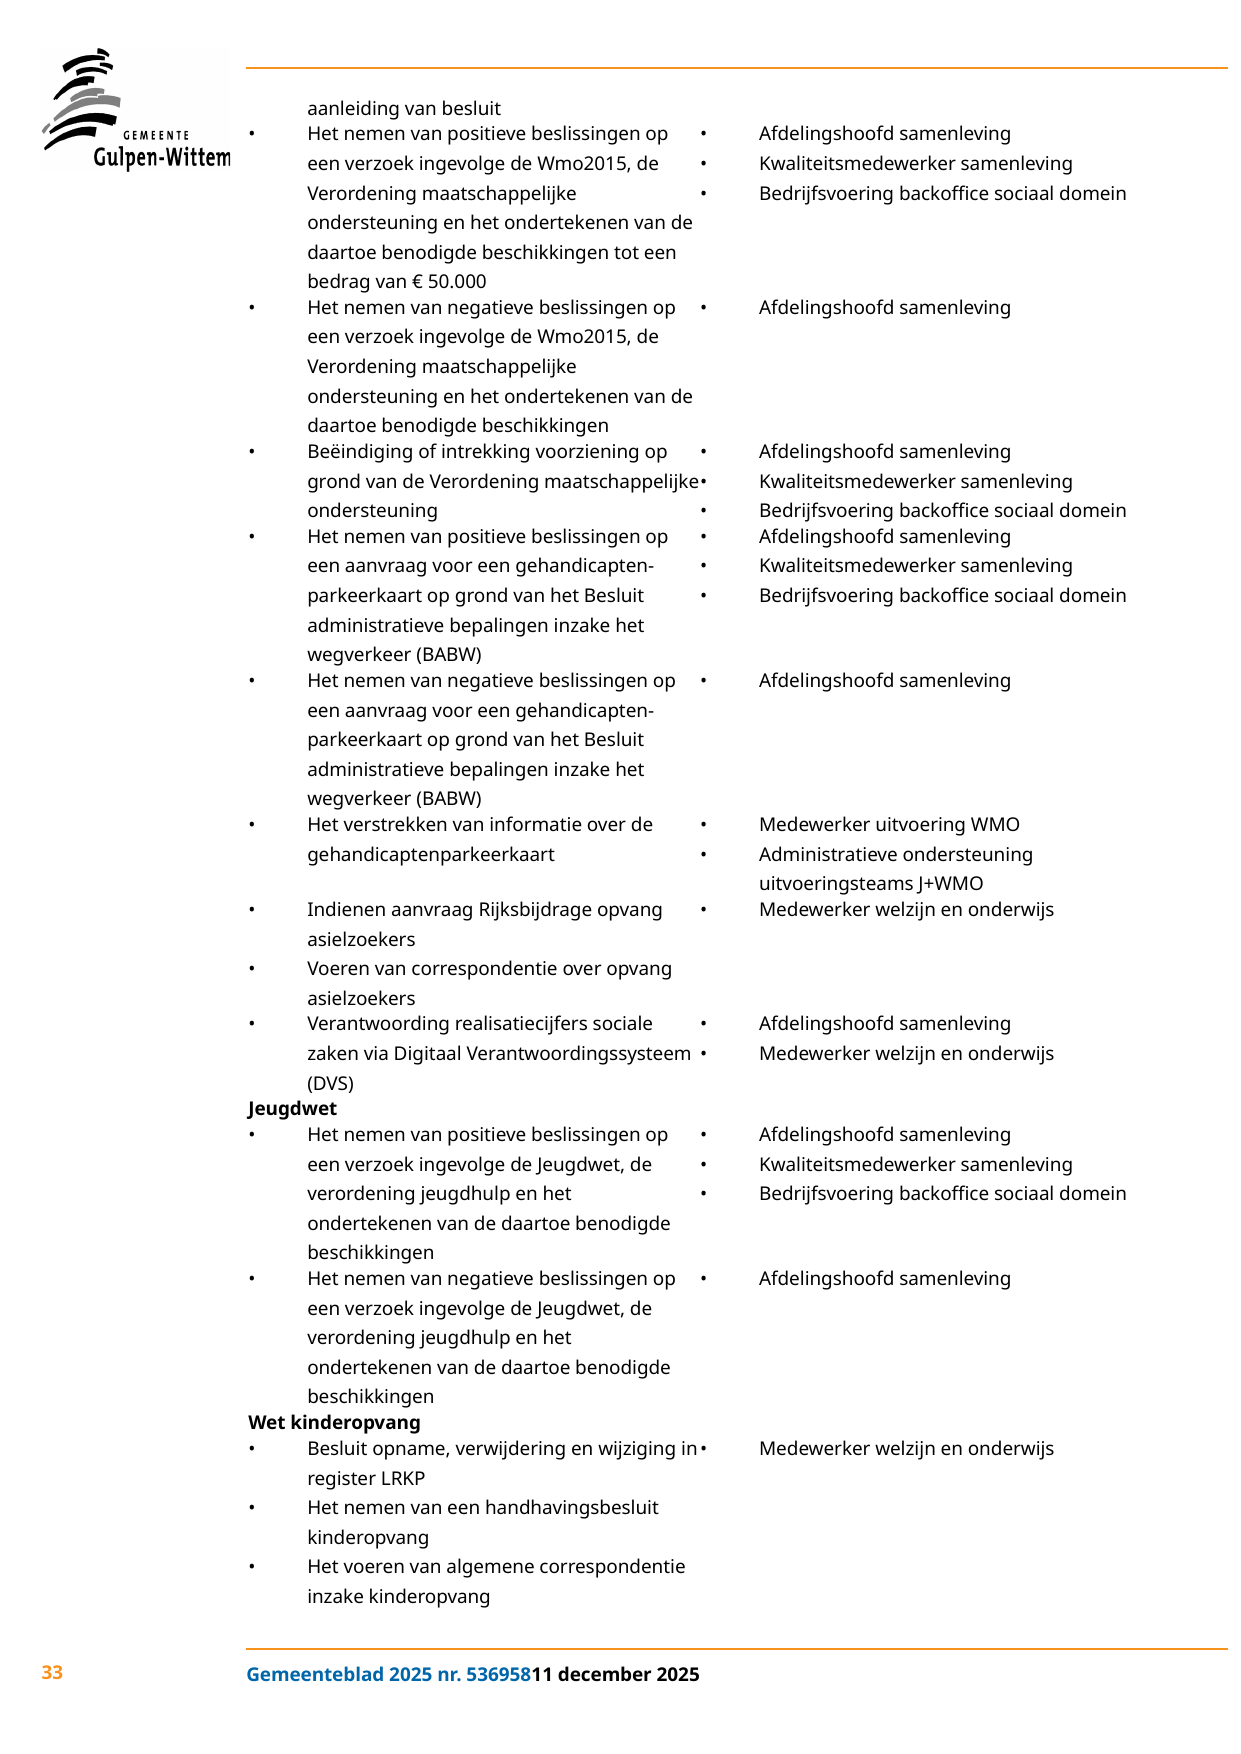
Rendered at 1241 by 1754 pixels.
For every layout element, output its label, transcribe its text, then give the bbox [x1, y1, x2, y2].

table_cell Beëindiging of intrekking voorziening op grond van de Verordening maatschappelijke ondersteuning [248, 438, 700, 523]
table_cell Afdelingshoofd samenleving Kwaliteitsmedewerker samenleving Bedrijfsvoering backoffice sociaal domein [700, 523, 1152, 667]
table_cell Medewerker welzijn en onderwijs [700, 896, 1152, 1011]
table_cell Verantwoording realisatiecijfers sociale zaken via Digitaal Verantwoordingssysteem (DVS) [248, 1011, 700, 1096]
table_cell Medewerker welzijn en onderwijs [700, 1435, 1152, 1609]
table_cell Afdelingshoofd samenleving [700, 667, 1152, 811]
table_cell aanleiding van besluit [248, 95, 700, 121]
table_cell Het verstrekken van informatie over de gehandicaptenparkeerkaart [248, 811, 700, 896]
table_cell Afdelingshoofd samenleving [700, 1265, 1152, 1409]
table_cell [700, 1409, 1152, 1435]
table_cell Wet kinderopvang [248, 1409, 700, 1435]
table_cell Afdelingshoofd samenleving Kwaliteitsmedewerker samenleving Bedrijfsvoering backoffice sociaal domein [700, 121, 1152, 294]
table_cell Besluit opname, verwijdering en wijziging in register LRKP Het nemen van een handhavingsbesluit kinderopvang Het voeren van algemene correspondentie inzake kinderopvang [248, 1435, 700, 1609]
table_cell Het nemen van positieve beslissingen op een verzoek ingevolge de Wmo2015, de Verordening maatschappelijke ondersteuning en het ondertekenen van de daartoe benodigde beschikkingen tot een bedrag van € 50.000 [248, 121, 700, 294]
table_cell [700, 95, 1152, 121]
table_cell Afdelingshoofd samenleving Kwaliteitsmedewerker samenleving Bedrijfsvoering backoffice sociaal domein [700, 1121, 1152, 1265]
table_cell Afdelingshoofd samenleving [700, 294, 1152, 438]
table_cell Medewerker uitvoering WMO Administratieve ondersteuning uitvoeringsteams J+WMO [700, 811, 1152, 896]
table_cell Het nemen van negatieve beslissingen op een verzoek ingevolge de Jeugdwet, de verordening jeugdhulp en het ondertekenen van de daartoe benodigde beschikkingen [248, 1265, 700, 1409]
table_cell Het nemen van positieve beslissingen op een aanvraag voor een gehandicapten-parkeerkaart op grond van het Besluit administratieve bepalingen inzake het wegverkeer (BABW) [248, 523, 700, 667]
table_cell Afdelingshoofd samenleving Medewerker welzijn en onderwijs [700, 1011, 1152, 1096]
table_cell Jeugdwet [248, 1096, 700, 1121]
table_cell Het nemen van positieve beslissingen op een verzoek ingevolge de Jeugdwet, de verordening jeugdhulp en het ondertekenen van de daartoe benodigde beschikkingen [248, 1121, 700, 1265]
table_cell Afdelingshoofd samenleving Kwaliteitsmedewerker samenleving Bedrijfsvoering backoffice sociaal domein [700, 438, 1152, 523]
table_cell Het nemen van negatieve beslissingen op een aanvraag voor een gehandicapten-parkeerkaart op grond van het Besluit administratieve bepalingen inzake het wegverkeer (BABW) [248, 667, 700, 811]
table_cell Het nemen van negatieve beslissingen op een verzoek ingevolge de Wmo2015, de Verordening maatschappelijke ondersteuning en het ondertekenen van de daartoe benodigde beschikkingen [248, 294, 700, 438]
table_cell [700, 1096, 1152, 1121]
table_cell Indienen aanvraag Rijksbijdrage opvang asielzoekers Voeren van correspondentie over opvang asielzoekers [248, 896, 700, 1011]
picture [41, 47, 231, 172]
